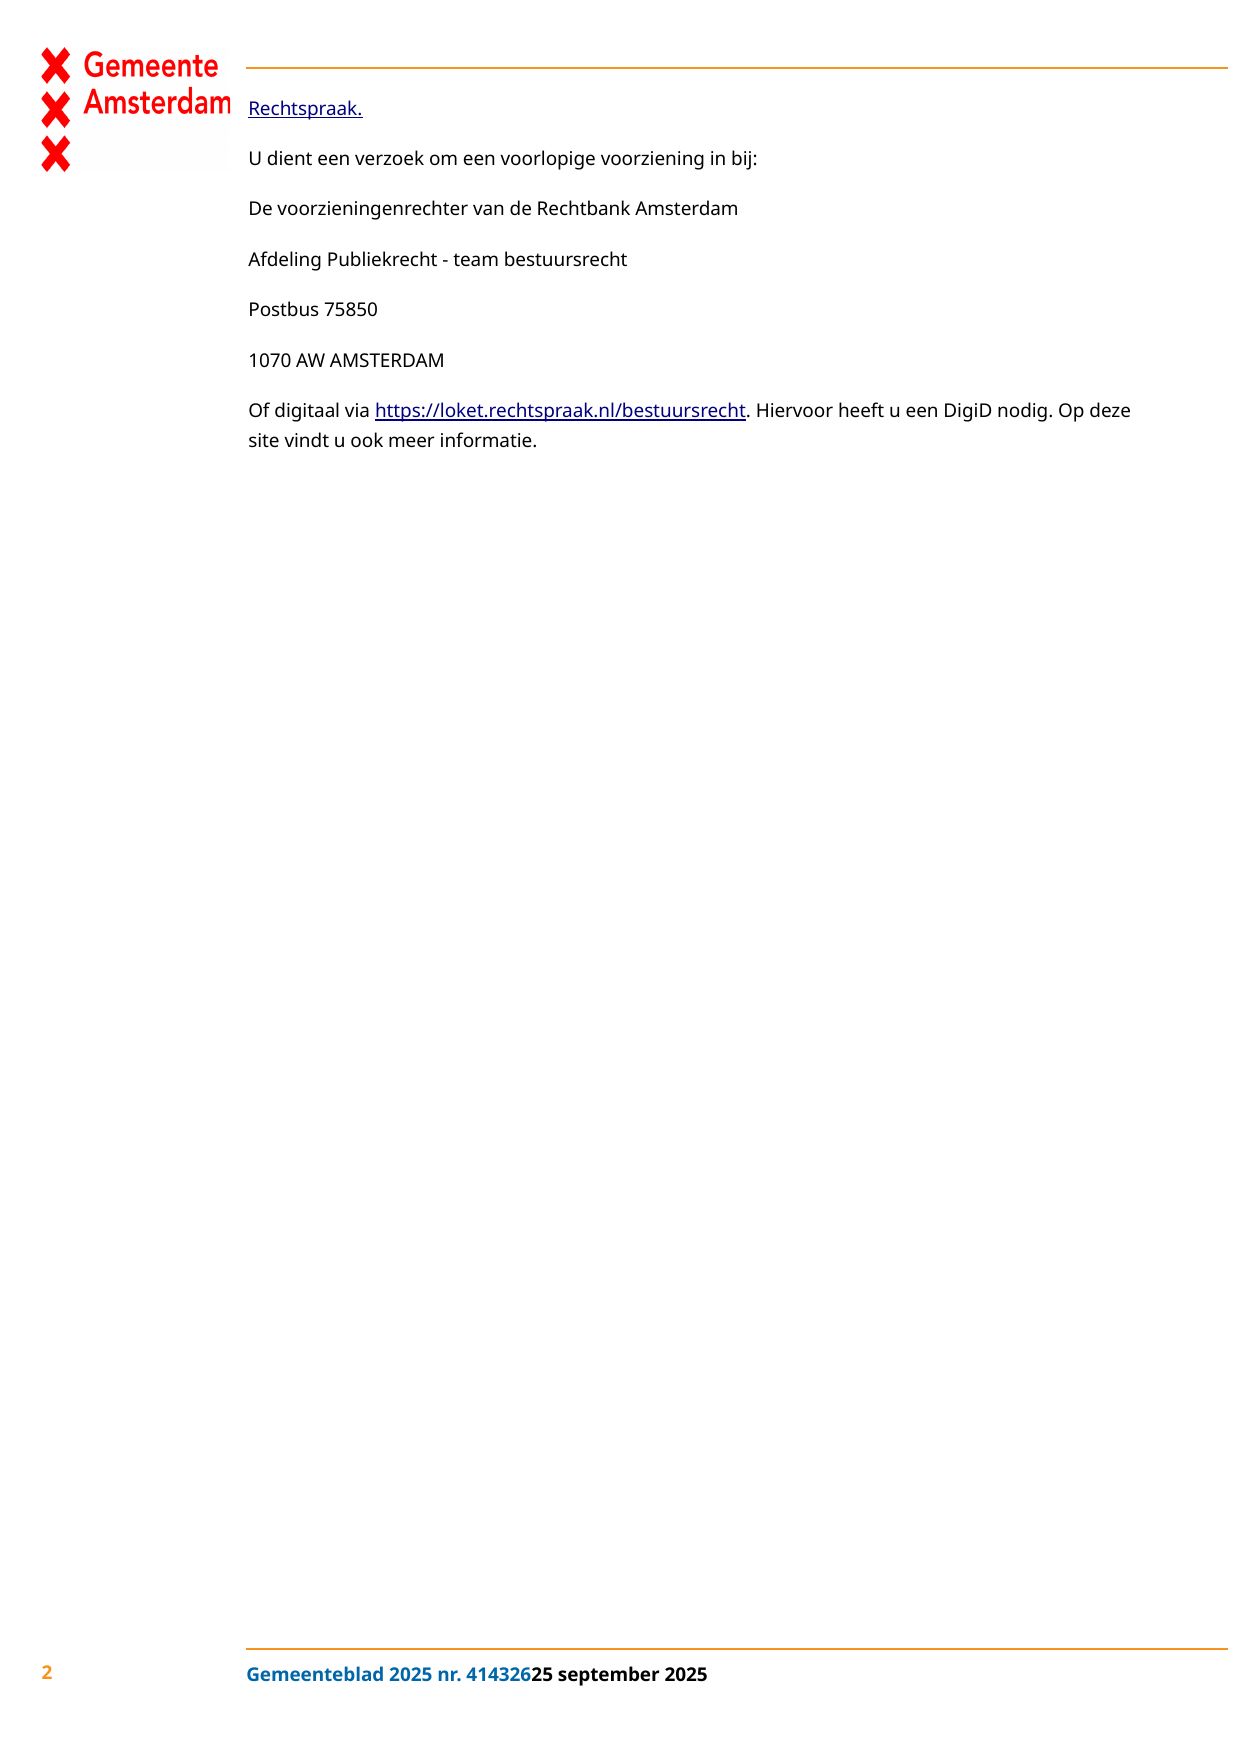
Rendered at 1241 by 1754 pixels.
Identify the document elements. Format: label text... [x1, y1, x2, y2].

text 1070 AW AMSTERDAM [248, 347, 1152, 373]
text De voorzieningenrechter van de Rechtbank Amsterdam [248, 196, 1152, 221]
text Of digitaal via https://loket.rechtspraak.nl/bestuursrecht. Hiervoor heeft u een DigiD nodig. Op deze site vindt u ook meer informatie. [248, 397, 1152, 453]
text Afdeling Publiekrecht - team bestuursrecht [248, 246, 1152, 272]
text Postbus 75850 [248, 296, 1152, 322]
text Rechtspraak. [248, 95, 1152, 121]
picture [41, 47, 231, 172]
text U dient een verzoek om een voorlopige voorziening in bij: [248, 145, 1152, 171]
